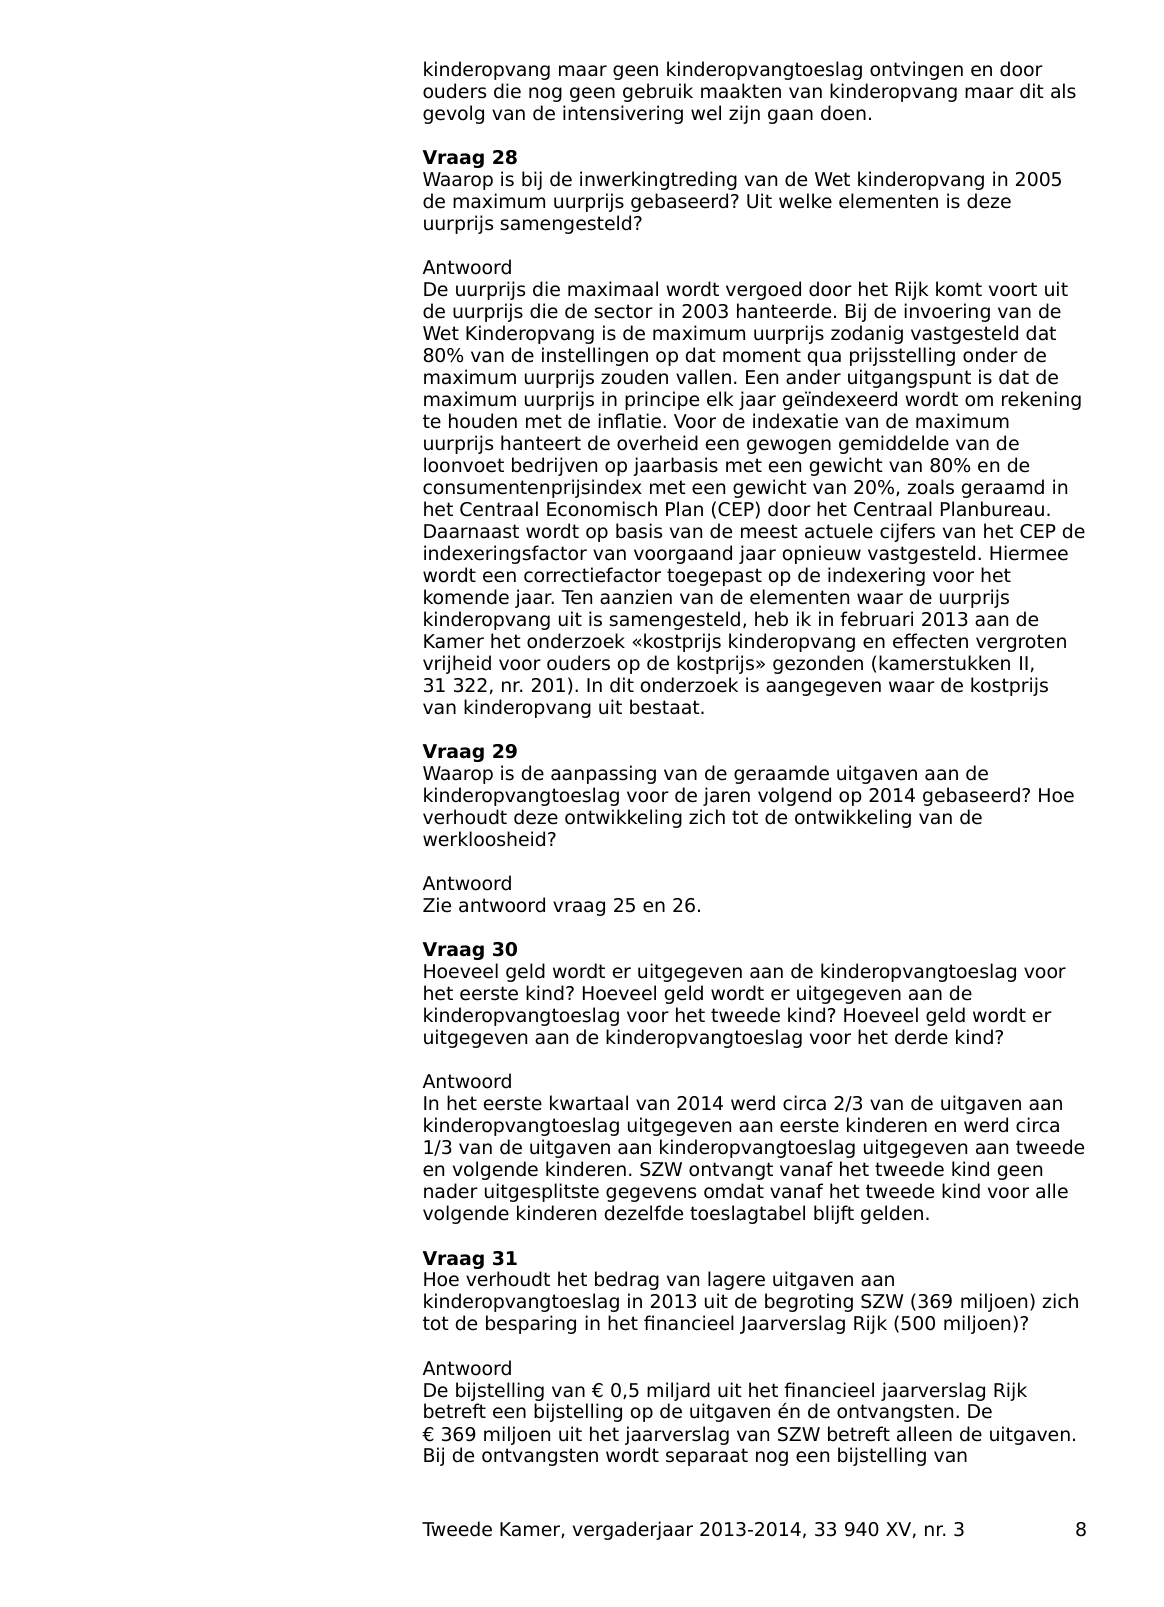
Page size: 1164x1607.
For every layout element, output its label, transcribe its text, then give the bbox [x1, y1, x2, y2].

text Vraag 30 [422, 939, 1087, 961]
text De bijstelling van € 0,5 miljard uit het financieel jaarverslag Rijk betreft een bijstelling op de uitgaven én de ontvangsten. De € 369 miljoen uit het jaarverslag van SZW betreft alleen de uitgaven. Bij de ontvangsten wordt separaat nog een bijstelling van [422, 1379, 1087, 1467]
text Antwoord [422, 1071, 1087, 1093]
text Waarop is bij de inwerkingtreding van de Wet kinderopvang in 2005 de maximum uurprijs gebaseerd? Uit welke elementen is deze uurprijs samengesteld? [422, 169, 1087, 235]
text Antwoord [422, 1357, 1087, 1379]
text Zie antwoord vraag 25 en 26. [422, 895, 1087, 917]
text Waarop is de aanpassing van de geraamde uitgaven aan de kinderopvangtoeslag voor de jaren volgend op 2014 gebaseerd? Hoe verhoudt deze ontwikkeling zich tot de ontwikkeling van de werkloosheid? [422, 763, 1087, 851]
text Vraag 29 [422, 741, 1087, 763]
text Vraag 28 [422, 147, 1087, 169]
text Hoeveel geld wordt er uitgegeven aan de kinderopvangtoeslag voor het eerste kind? Hoeveel geld wordt er uitgegeven aan de kinderopvangtoeslag voor het tweede kind? Hoeveel geld wordt er uitgegeven aan de kinderopvangtoeslag voor het derde kind? [422, 961, 1087, 1049]
text De uurprijs die maximaal wordt vergoed door het Rijk komt voort uit de uurprijs die de sector in 2003 hanteerde. Bij de invoering van de Wet Kinderopvang is de maximum uurprijs zodanig vastgesteld dat 80% van de instellingen op dat moment qua prijsstelling onder de maximum uurprijs zouden vallen. Een ander uitgangspunt is dat de maximum uurprijs in principe elk jaar geïndexeerd wordt om rekening te houden met de inflatie. Voor de indexatie van de maximum uurprijs hanteert de overheid een gewogen gemiddelde van de loonvoet bedrijven op jaarbasis met een gewicht van 80% en de consumentenprijsindex met een gewicht van 20%, zoals geraamd in het Centraal Economisch Plan (CEP) door het Centraal Planbureau. Daarnaast wordt op basis van de meest actuele cijfers van het CEP de indexeringsfactor van voorgaand jaar opnieuw vastgesteld. Hiermee wordt een correctiefactor toegepast op de indexering voor het komende jaar. Ten aanzien van de elementen waar de uurprijs kinderopvang uit is samengesteld, heb ik in februari 2013 aan de Kamer het onderzoek «kostprijs kinderopvang en effecten vergroten vrijheid voor ouders op de kostprijs» gezonden (kamerstukken II, 31 322, nr. 201). In dit onderzoek is aangegeven waar de kostprijs van kinderopvang uit bestaat. [422, 279, 1087, 719]
text kinderopvang maar geen kinderopvangtoeslag ontvingen en door ouders die nog geen gebruik maakten van kinderopvang maar dit als gevolg van de intensivering wel zijn gaan doen. [422, 59, 1087, 125]
text Hoe verhoudt het bedrag van lagere uitgaven aan kinderopvangtoeslag in 2013 uit de begroting SZW (369 miljoen) zich tot de besparing in het financieel Jaarverslag Rijk (500 miljoen)? [422, 1269, 1087, 1335]
text Vraag 31 [422, 1247, 1087, 1269]
text Antwoord [422, 873, 1087, 895]
text Antwoord [422, 257, 1087, 279]
text In het eerste kwartaal van 2014 werd circa 2/3 van de uitgaven aan kinderopvangtoeslag uitgegeven aan eerste kinderen en werd circa 1/3 van de uitgaven aan kinderopvangtoeslag uitgegeven aan tweede en volgende kinderen. SZW ontvangt vanaf het tweede kind geen nader uitgesplitste gegevens omdat vanaf het tweede kind voor alle volgende kinderen dezelfde toeslagtabel blijft gelden. [422, 1093, 1087, 1225]
